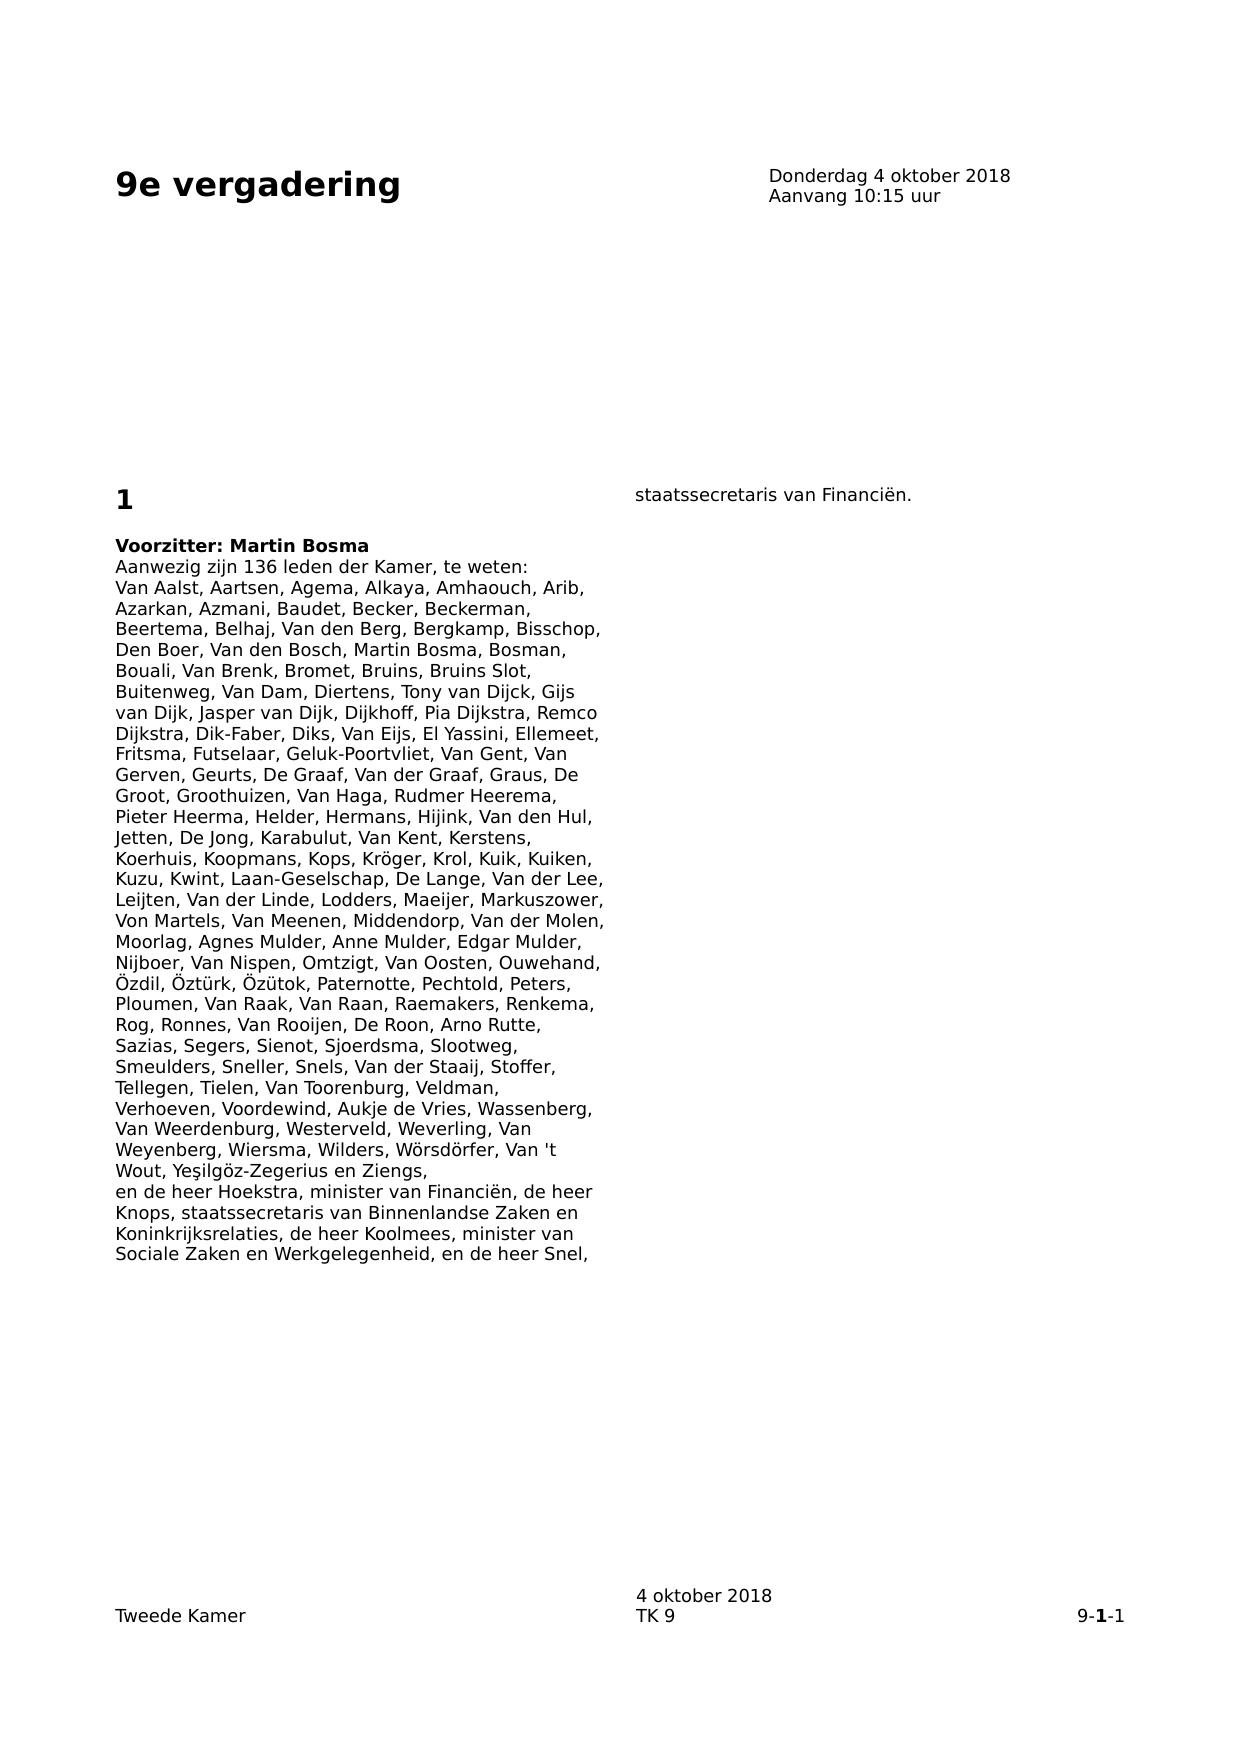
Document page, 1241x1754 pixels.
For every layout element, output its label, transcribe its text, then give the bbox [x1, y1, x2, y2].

table_header Donderdag 4 oktober 2018 [769, 165, 1125, 186]
text staatssecretaris van Financiën. [635, 484, 1125, 505]
text Aanwezig zijn 136 leden der Kamer, te weten: [115, 557, 605, 577]
table_cell Aanvang 10:15 uur [769, 186, 1125, 207]
table_header 9e vergadering [115, 165, 768, 207]
text Voorzitter: Martin Bosma [115, 536, 605, 557]
title 1 [115, 484, 605, 516]
text en de heer Hoekstra, minister van Financiën, de heer Knops, staatssecretaris van Binnenlandse Zaken en Koninkrijksrelaties, de heer Koolmees, minister van Sociale Zaken en Werkgelegenheid, en de heer Snel, [115, 1182, 605, 1265]
text Van Aalst, Aartsen, Agema, Alkaya, Amhaouch, Arib, Azarkan, Azmani, Baudet, Becker, Beckerman, Beertema, Belhaj, Van den Berg, Bergkamp, Bisschop, Den Boer, Van den Bosch, Martin Bosma, Bosman, Bouali, Van Brenk, Bromet, Bruins, Bruins Slot, Buitenweg, Van Dam, Diertens, Tony van Dijck, Gijs van Dijk, Jasper van Dijk, Dijkhoff, Pia Dijkstra, Remco Dijkstra, Dik-Faber, Diks, Van Eijs, El Yassini, Ellemeet, Fritsma, Futselaar, Geluk-Poortvliet, Van Gent, Van Gerven, Geurts, De Graaf, Van der Graaf, Graus, De Groot, Groothuizen, Van Haga, Rudmer Heerema, Pieter Heerma, Helder, Hermans, Hijink, Van den Hul, Jetten, De Jong, Karabulut, Van Kent, Kerstens, Koerhuis, Koopmans, Kops, Kröger, Krol, Kuik, Kuiken, Kuzu, Kwint, Laan-Geselschap, De Lange, Van der Lee, Leijten, Van der Linde, Lodders, Maeijer, Markuszower, Von Martels, Van Meenen, Middendorp, Van der Molen, Moorlag, Agnes Mulder, Anne Mulder, Edgar Mulder, Nijboer, Van Nispen, Omtzigt, Van Oosten, Ouwehand, Özdil, Öztürk, Özütok, Paternotte, Pechtold, Peters, Ploumen, Van Raak, Van Raan, Raemakers, Renkema, Rog, Ronnes, Van Rooijen, De Roon, Arno Rutte, Sazias, Segers, Sienot, Sjoerdsma, Slootweg, Smeulders, Sneller, Snels, Van der Staaij, Stoffer, Tellegen, Tielen, Van Toorenburg, Veldman, Verhoeven, Voordewind, Aukje de Vries, Wassenberg, Van Weerdenburg, Westerveld, Weverling, Van Weyenberg, Wiersma, Wilders, Wörsdörfer, Van 't Wout, Yeşilgöz-Zegerius en Ziengs, [115, 577, 605, 1182]
